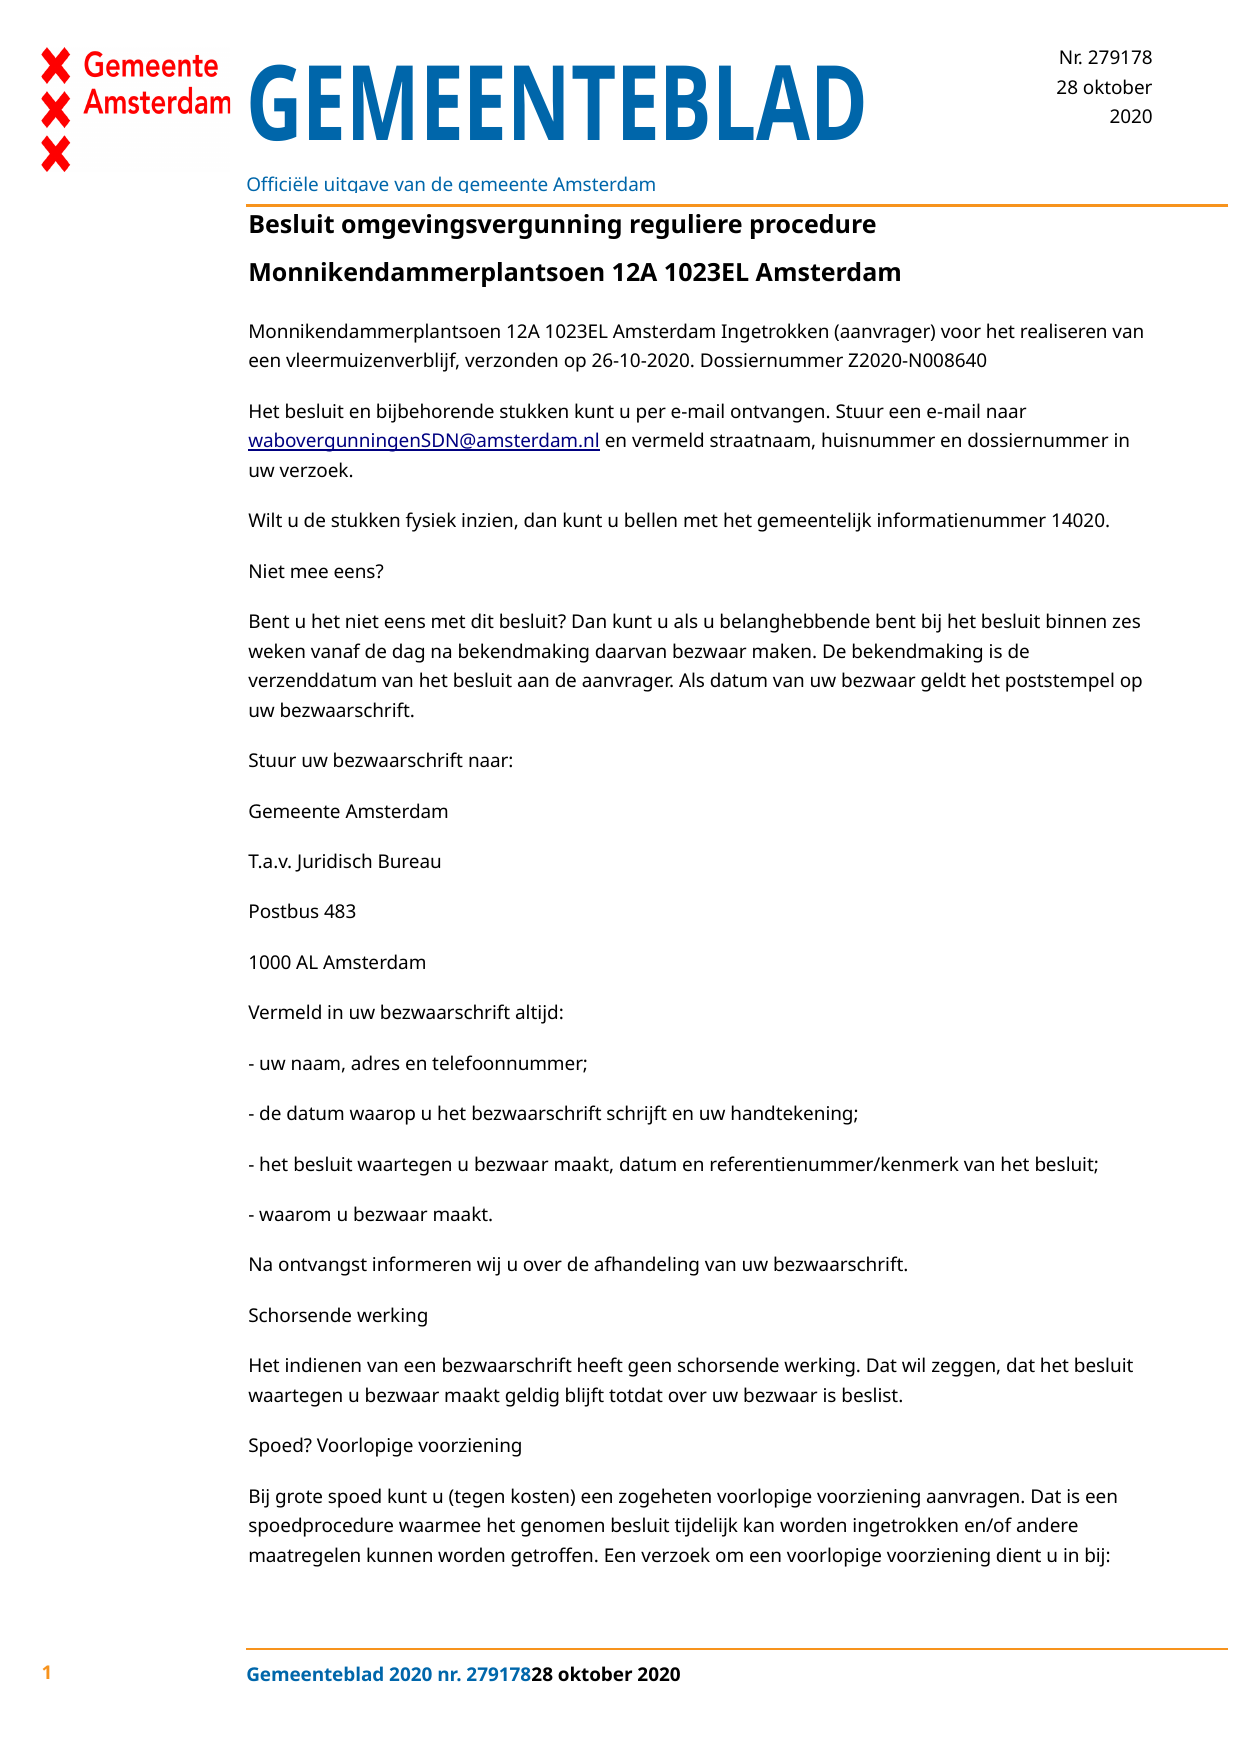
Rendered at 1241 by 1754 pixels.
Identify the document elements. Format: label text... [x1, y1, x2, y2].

text Spoed? Voorlopige voorziening [248, 1432, 1152, 1458]
text - het besluit waartegen u bezwaar maakt, datum en referentienummer/kenmerk van het besluit; [248, 1151, 1152, 1177]
text Besluit omgevingsvergunning reguliere procedure Monnikendammerplantsoen 12A 1023EL Amsterdam [248, 207, 1152, 288]
text Na ontvangst informeren wij u over de afhandeling van uw bezwaarschrift. [248, 1252, 1152, 1277]
text Het besluit en bijbehorende stukken kunt u per e-mail ontvangen. Stuur een e-mail naar wabovergunningenSDN@amsterdam.nl en vermeld straatnaam, huisnummer en dossiernummer in uw verzoek. [248, 398, 1152, 483]
picture [41, 47, 231, 172]
text Bij grote spoed kunt u (tegen kosten) een zogeheten voorlopige voorziening aanvragen. Dat is een spoedprocedure waarmee het genomen besluit tijdelijk kan worden ingetrokken en/of andere maatregelen kunnen worden getroffen. Een verzoek om een voorlopige voorziening dient u in bij: [248, 1483, 1152, 1568]
text Vermeld in uw bezwaarschrift altijd: [248, 999, 1152, 1025]
text - waarom u bezwaar maakt. [248, 1201, 1152, 1227]
text Bent u het niet eens met dit besluit? Dan kunt u als u belanghebbende bent bij het besluit binnen zes weken vanaf de dag na bekendmaking daarvan bezwaar maken. De bekendmaking is de verzenddatum van het besluit aan de aanvrager. Als datum van uw bezwaar geldt het poststempel op uw bezwaarschrift. [248, 608, 1152, 723]
text Wilt u de stukken fysiek inzien, dan kunt u bellen met het gemeentelijk informatienummer 14020. [248, 507, 1152, 533]
text 1000 AL Amsterdam [248, 949, 1152, 975]
text Schorsende werking [248, 1302, 1152, 1328]
text Het indienen van een bezwaarschrift heeft geen schorsende werking. Dat wil zeggen, dat het besluit waartegen u bezwaar maakt geldig blijft totdat over uw bezwaar is beslist. [248, 1352, 1152, 1408]
text Monnikendammerplantsoen 12A 1023EL Amsterdam Ingetrokken (aanvrager) voor het realiseren van een vleermuizenverblijf, verzonden op 26-10-2020. Dossiernummer Z2020-N008640 [248, 318, 1152, 373]
text Stuur uw bezwaarschrift naar: [248, 747, 1152, 773]
text - de datum waarop u het bezwaarschrift schrijft en uw handtekening; [248, 1100, 1152, 1126]
text - uw naam, adres en telefoonnummer; [248, 1050, 1152, 1076]
text T.a.v. Juridisch Bureau [248, 848, 1152, 874]
text Gemeente Amsterdam [248, 798, 1152, 824]
text Postbus 483 [248, 899, 1152, 924]
text Niet mee eens? [248, 558, 1152, 584]
